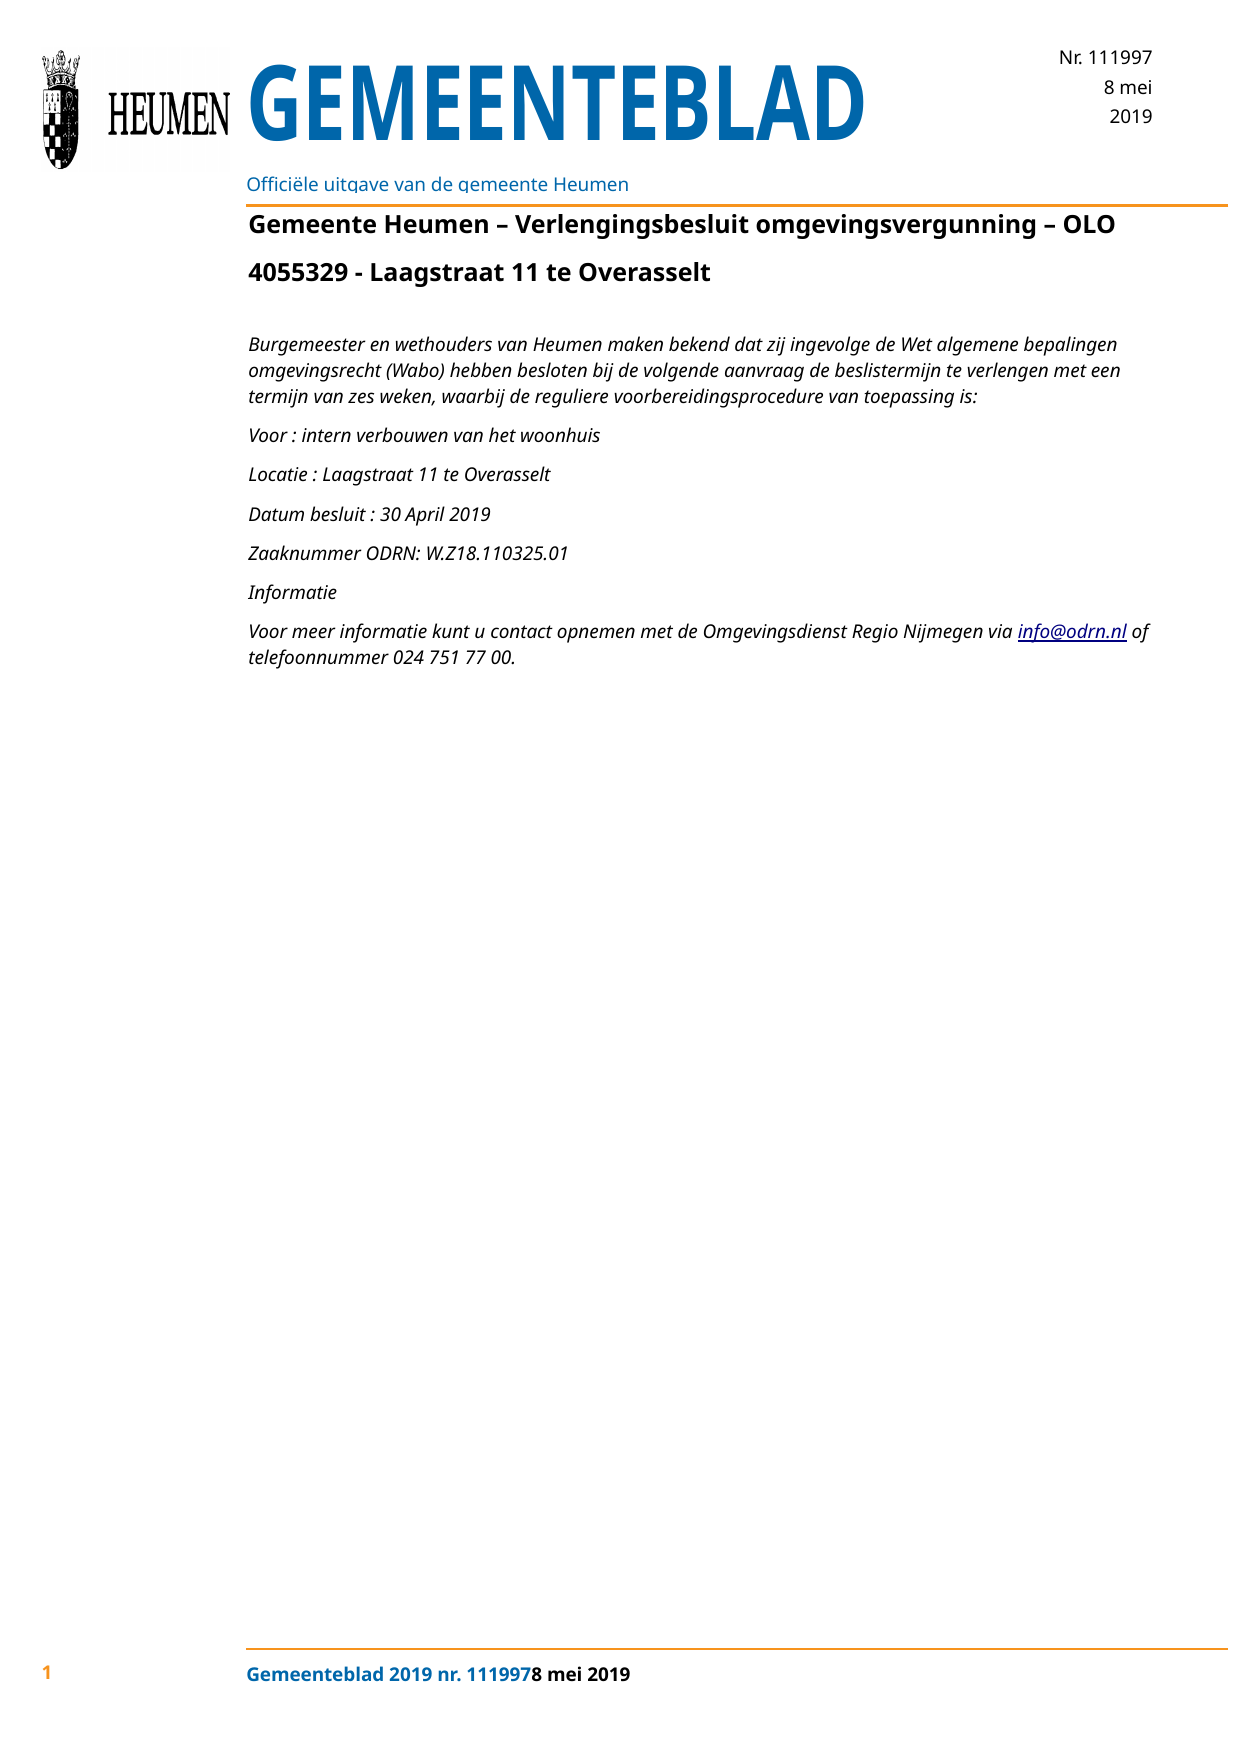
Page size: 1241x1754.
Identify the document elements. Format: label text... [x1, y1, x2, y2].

text Gemeente Heumen – Verlengingsbesluit omgevingsvergunning – OLO 4055329 - Laagstraat 11 te Overasselt [248, 207, 1152, 288]
picture [41, 47, 231, 172]
text Voor meer informatie kunt u contact opnemen met de Omgevingsdienst Regio Nijmegen via info@odrn.nl of telefoonnummer 024 751 77 00. [248, 618, 1152, 670]
text Locatie : Laagstraat 11 te Overasselt [248, 461, 1152, 487]
text Zaaknummer ODRN: W.Z18.110325.01 [248, 540, 1152, 566]
text Informatie [248, 579, 1152, 605]
text Voor : intern verbouwen van het woonhuis [248, 422, 1152, 448]
text Datum besluit : 30 April 2019 [248, 501, 1152, 526]
text Burgemeester en wethouders van Heumen maken bekend dat zij ingevolge de Wet algemene bepalingen omgevingsrecht (Wabo) hebben besloten bij de volgende aanvraag de beslistermijn te verlengen met een termijn van zes weken, waarbij de reguliere voorbereidingsprocedure van toepassing is: [248, 331, 1152, 409]
